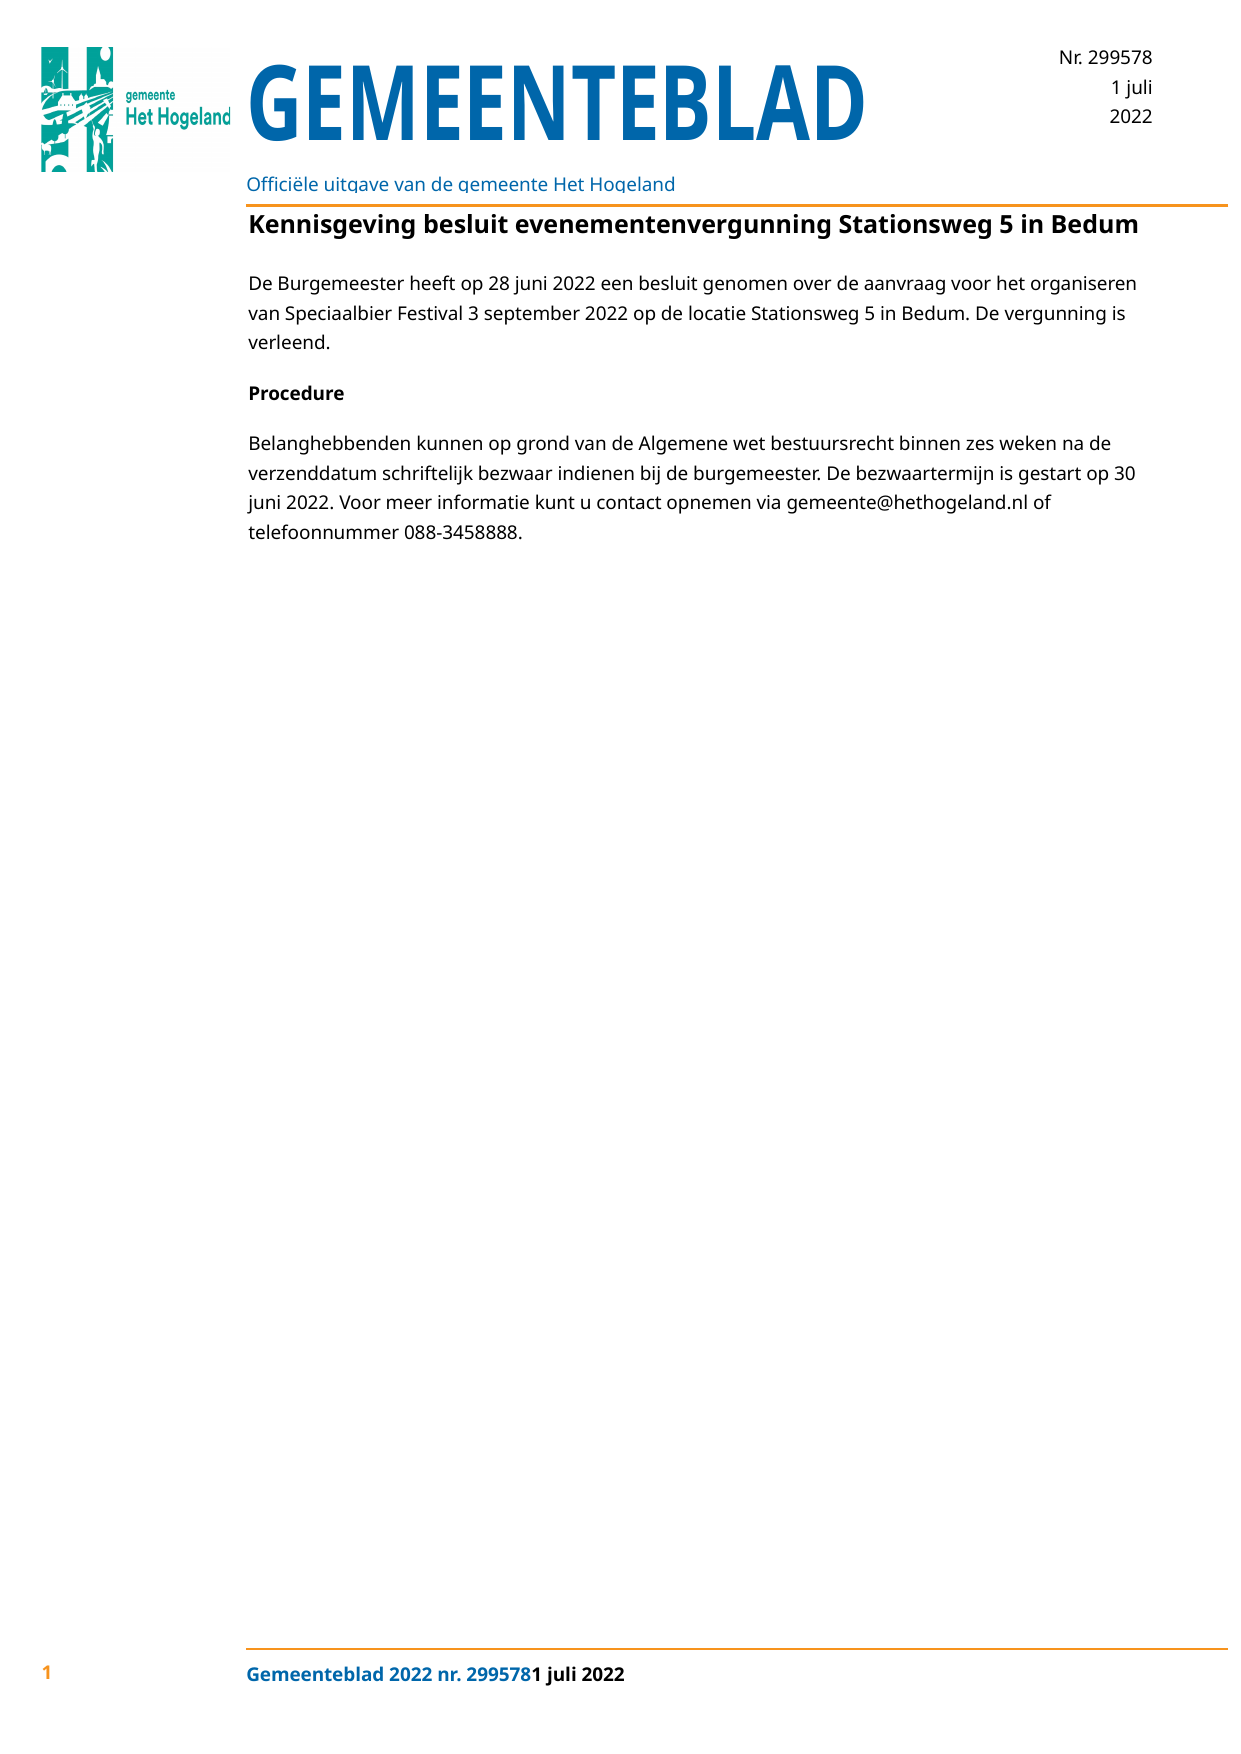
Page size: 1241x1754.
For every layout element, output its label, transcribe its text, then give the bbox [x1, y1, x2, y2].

text Belanghebbenden kunnen op grond van de Algemene wet bestuursrecht binnen zes weken na de verzenddatum schriftelijk bezwaar indienen bij de burgemeester. De bezwaartermijn is gestart op 30 juni 2022. Voor meer informatie kunt u contact opnemen via gemeente@hethogeland.nl of telefoonnummer 088-3458888. [248, 430, 1152, 545]
text De Burgemeester heeft op 28 juni 2022 een besluit genomen over de aanvraag voor het organiseren van Speciaalbier Festival 3 september 2022 op de locatie Stationsweg 5 in Bedum. De vergunning is verleend. [248, 270, 1152, 355]
text Procedure [248, 380, 1152, 406]
text Kennisgeving besluit evenementenvergunning Stationsweg 5 in Bedum [248, 207, 1152, 241]
picture [41, 47, 231, 172]
